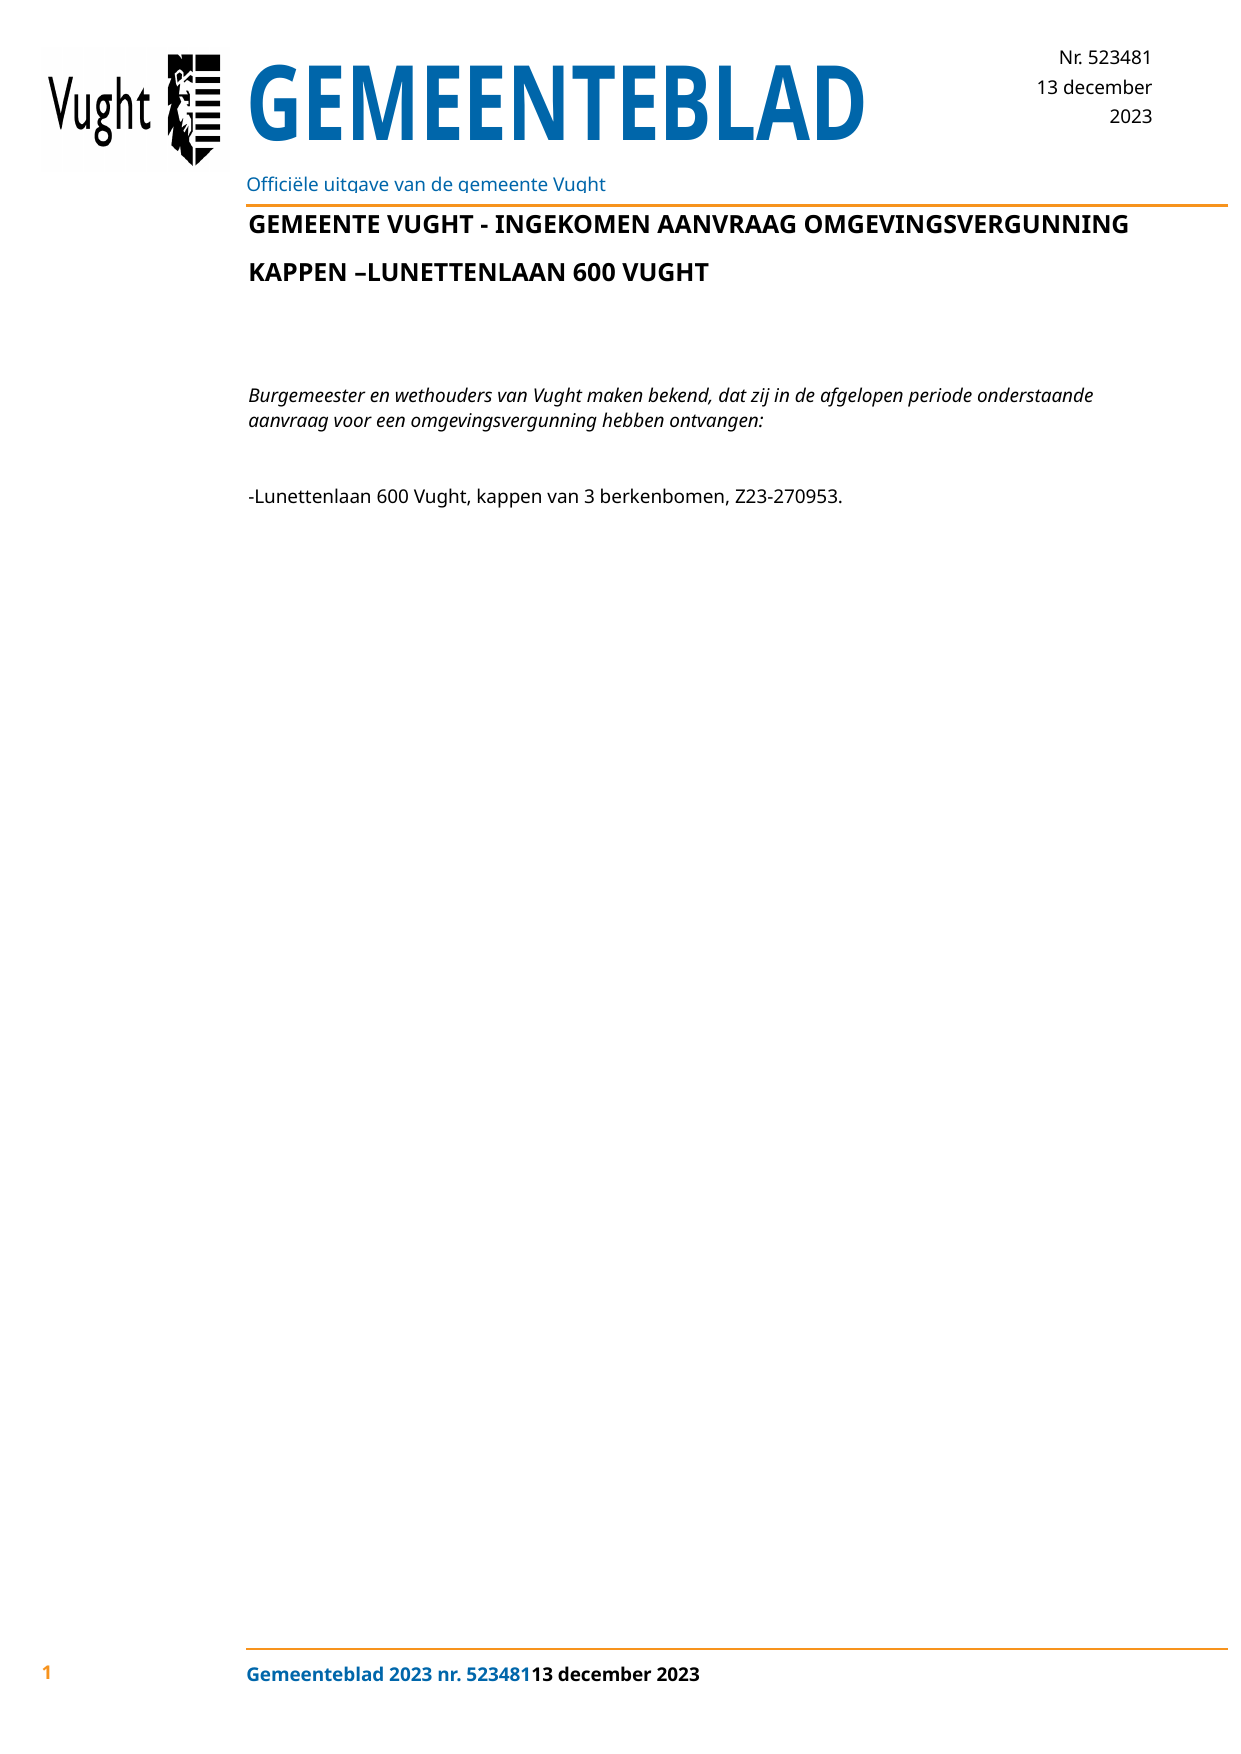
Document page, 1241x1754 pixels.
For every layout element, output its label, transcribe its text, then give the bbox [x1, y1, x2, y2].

text Burgemeester en wethouders van Vught maken bekend, dat zij in de afgelopen periode onderstaande aanvraag voor een omgevingsvergunning hebben ontvangen: [248, 382, 1152, 433]
picture [41, 47, 231, 172]
text -Lunettenlaan 600 Vught, kappen van 3 berkenbomen, Z23-270953. [248, 484, 1152, 509]
text GEMEENTE VUGHT - INGEKOMEN AANVRAAG OMGEVINGSVERGUNNING KAPPEN –LUNETTENLAAN 600 VUGHT [248, 207, 1152, 288]
